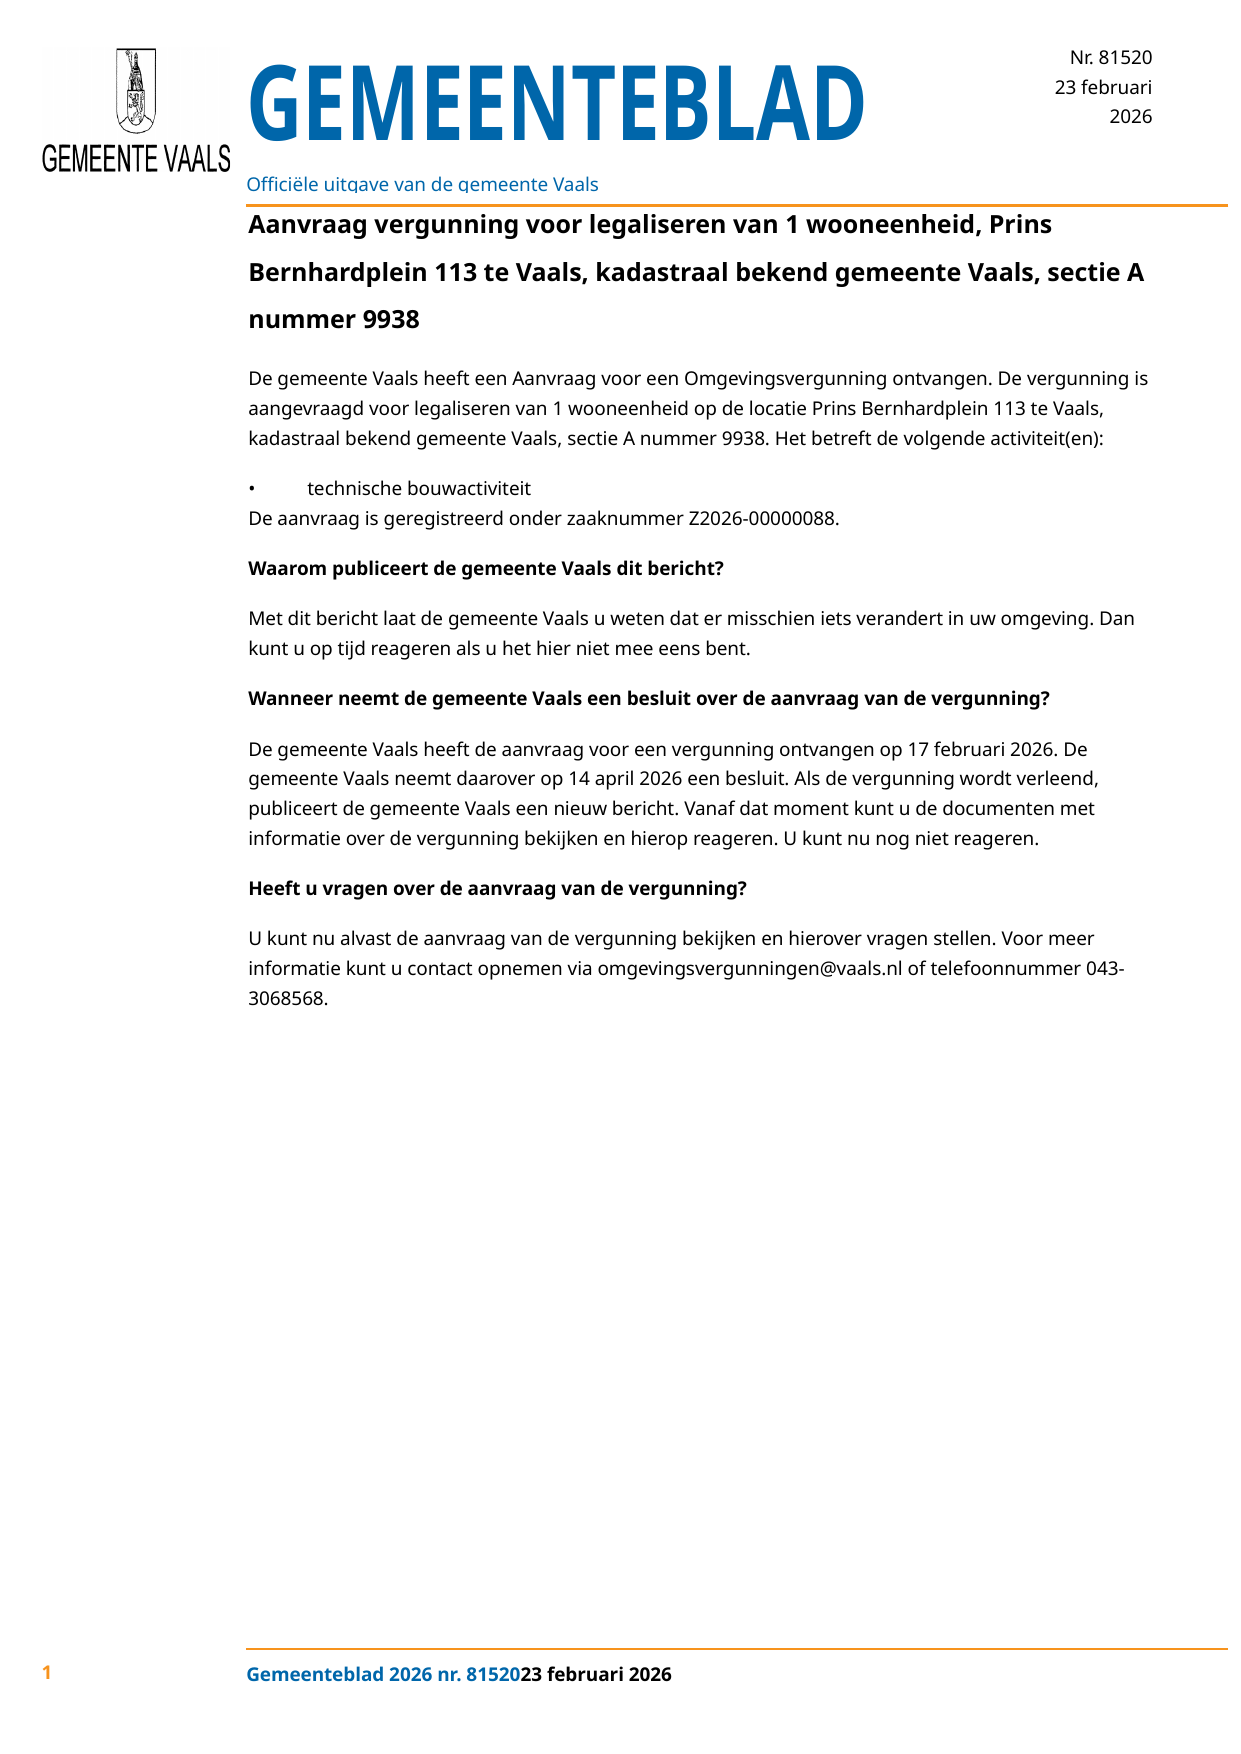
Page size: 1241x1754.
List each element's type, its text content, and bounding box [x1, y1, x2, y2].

text Waarom publiceert de gemeente Vaals dit bericht? [248, 555, 1152, 581]
picture [41, 47, 231, 172]
text De gemeente Vaals heeft de aanvraag voor een vergunning ontvangen op 17 februari 2026. De gemeente Vaals neemt daarover op 14 april 2026 een besluit. Als de vergunning wordt verleend, publiceert de gemeente Vaals een nieuw bericht. Vanaf dat moment kunt u de documenten met informatie over de vergunning bekijken en hierop reageren. U kunt nu nog niet reageren. [248, 736, 1152, 850]
text Met dit bericht laat de gemeente Vaals u weten dat er misschien iets verandert in uw omgeving. Dan kunt u op tijd reageren als u het hier niet mee eens bent. [248, 606, 1152, 661]
text De gemeente Vaals heeft een Aanvraag voor een Omgevingsvergunning ontvangen. De vergunning is aangevraagd voor legaliseren van 1 wooneenheid op de locatie Prins Bernhardplein 113 te Vaals, kadastraal bekend gemeente Vaals, sectie A nummer 9938. Het betreft de volgende activiteit(en): [248, 366, 1152, 450]
text Aanvraag vergunning voor legaliseren van 1 wooneenheid, Prins Bernhardplein 113 te Vaals, kadastraal bekend gemeente Vaals, sectie A nummer 9938 [248, 207, 1152, 336]
text Wanneer neemt de gemeente Vaals een besluit over de aanvraag van de vergunning? [248, 686, 1152, 711]
list technische bouwactiviteit [248, 475, 1152, 501]
text De aanvraag is geregistreerd onder zaaknummer Z2026-00000088. [248, 505, 1152, 530]
text U kunt nu alvast de aanvraag van de vergunning bekijken en hierover vragen stellen. Voor meer informatie kunt u contact opnemen via omgevingsvergunningen@vaals.nl of telefoonnummer 043-3068568. [248, 926, 1152, 1010]
text Heeft u vragen over de aanvraag van de vergunning? [248, 875, 1152, 901]
